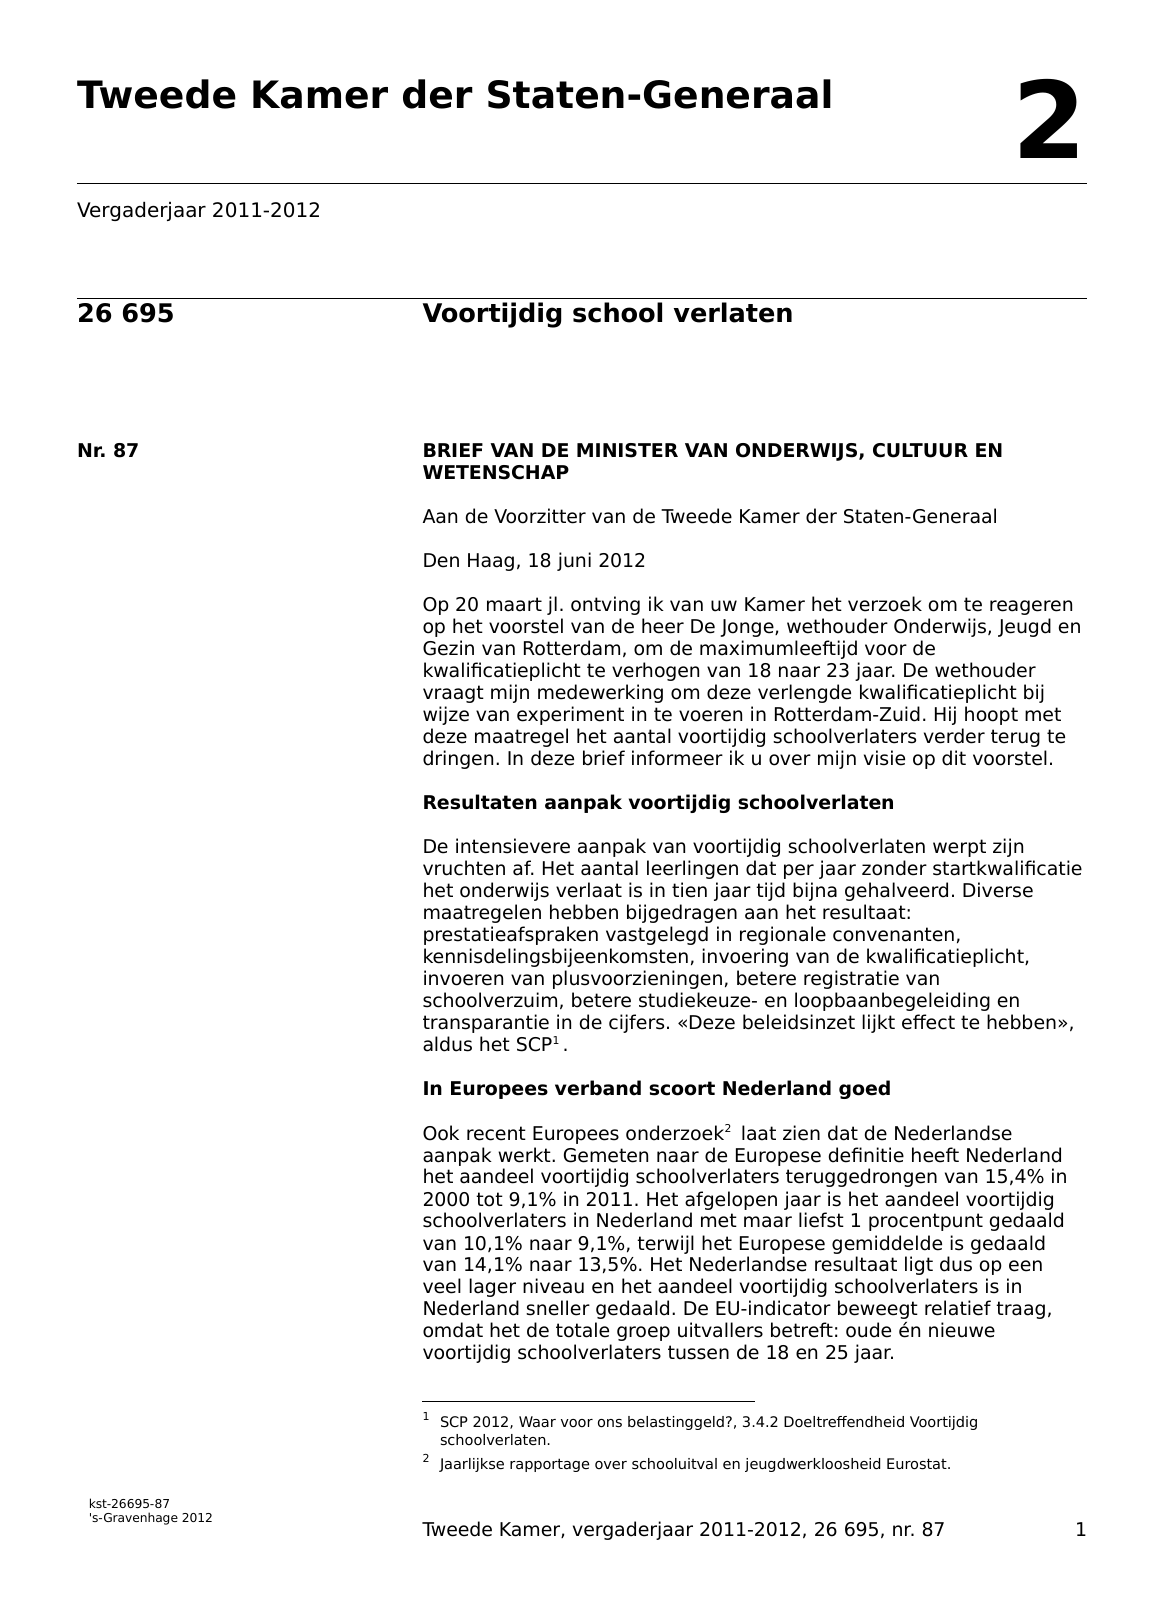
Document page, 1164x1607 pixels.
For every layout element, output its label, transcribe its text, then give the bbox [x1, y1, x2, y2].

text kst-26695-87 [88, 1497, 323, 1511]
text Jaarlijkse rapportage over schooluitval en jeugdwerkloosheid Eurostat. [422, 1452, 1087, 1474]
text Op 20 maart jl. ontving ik van uw Kamer het verzoek om te reageren op het voorstel van de heer De Jonge, wethouder Onderwijs, Jeugd en Gezin van Rotterdam, om de maximumleeftijd voor de kwalificatieplicht te verhogen van 18 naar 23 jaar. De wethouder vraagt mijn medewerking om deze verlengde kwalificatieplicht bij wijze van experiment in te voeren in Rotterdam-Zuid. Hij hoopt met deze maatregel het aantal voortijdig schoolverlaters verder terug te dringen. In deze brief informeer ik u over mijn visie op dit voorstel. [422, 594, 1087, 770]
table_header Tweede Kamer der Staten-Generaal [77, 59, 886, 183]
text Ook recent Europees onderzoek laat zien dat de Nederlandse aanpak werkt. Gemeten naar de Europese definitie heeft Nederland het aandeel voortijdig schoolverlaters teruggedrongen van 15,4% in 2000 tot 9,1% in 2011. Het afgelopen jaar is het aandeel voortijdig schoolverlaters in Nederland met maar liefst 1 procentpunt gedaald van 10,1% naar 9,1%, terwijl het Europese gemiddelde is gedaald van 14,1% naar 13,5%. Het Nederlandse resultaat ligt dus op een veel lager niveau en het aandeel voortijdig schoolverlaters is in Nederland sneller gedaald. De EU-indicator beweegt relatief traag, omdat het de totale groep uitvallers betreft: oude én nieuwe voortijdig schoolverlaters tussen de 18 en 25 jaar. [422, 1122, 1087, 1364]
text Den Haag, 18 juni 2012 [422, 550, 1087, 572]
text De intensievere aanpak van voortijdig schoolverlaten werpt zijn vruchten af. Het aantal leerlingen dat per jaar zonder startkwalificatie het onderwijs verlaat is in tien jaar tijd bijna gehalveerd. Diverse maatregelen hebben bijgedragen aan het resultaat: prestatieafspraken vastgelegd in regionale convenanten, kennisdelingsbijeenkomsten, invoering van de kwalificatieplicht, invoeren van plusvoorzieningen, betere registratie van schoolverzuim, betere studiekeuze- en loopbaanbegeleiding en transparantie in de cijfers. «Deze beleidsinzet lijkt effect te hebben», aldus het SCP. [422, 836, 1087, 1056]
text Aan de Voorzitter van de Tweede Kamer der Staten-Generaal [422, 506, 1087, 528]
text 's-Gravenhage 2012 [88, 1511, 323, 1525]
subtitle In Europees verband scoort Nederland goed [422, 1078, 1087, 1100]
table_header 2 [886, 59, 1087, 183]
table_cell Vergaderjaar 2011-2012 [77, 184, 1087, 298]
subtitle 26 695 Voortijdig school verlaten [77, 299, 1087, 329]
subtitle Resultaten aanpak voortijdig schoolverlaten [422, 792, 1087, 814]
subtitle Nr. 87 BRIEF VAN DE MINISTER VAN ONDERWIJS, CULTUUR EN WETENSCHAP [77, 440, 1087, 484]
text SCP 2012, Waar voor ons belastinggeld?, 3.4.2 Doeltreffendheid Voortijdig schoolverlaten. [422, 1410, 1087, 1449]
